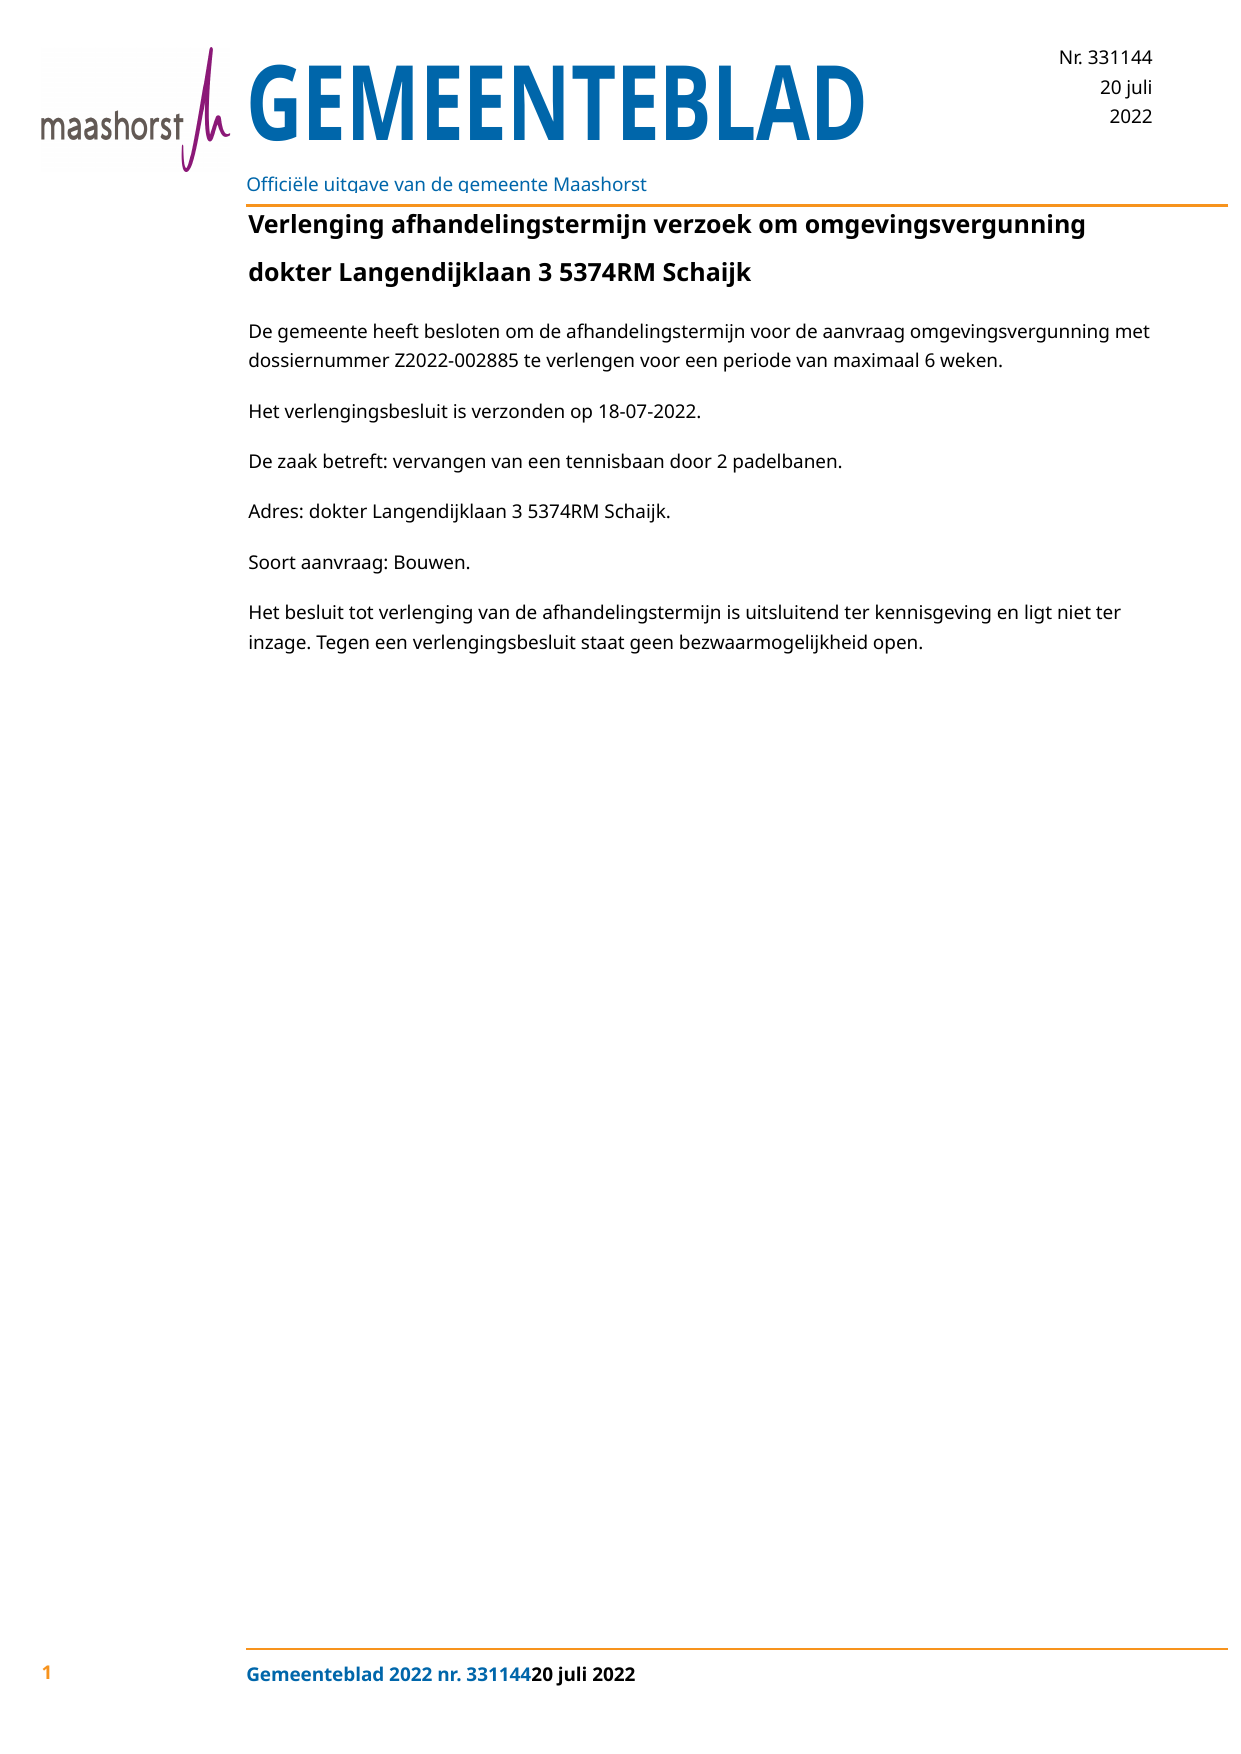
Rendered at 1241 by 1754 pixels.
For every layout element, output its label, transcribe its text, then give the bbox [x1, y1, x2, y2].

text Het besluit tot verlenging van de afhandelingstermijn is uitsluitend ter kennisgeving en ligt niet ter inzage. Tegen een verlengingsbesluit staat geen bezwaarmogelijkheid open. [248, 599, 1152, 655]
picture [41, 47, 231, 172]
text Verlenging afhandelingstermijn verzoek om omgevingsvergunning dokter Langendijklaan 3 5374RM Schaijk [248, 207, 1152, 288]
text De zaak betreft: vervangen van een tennisbaan door 2 padelbanen. [248, 448, 1152, 474]
text De gemeente heeft besloten om de afhandelingstermijn voor de aanvraag omgevingsvergunning met dossiernummer Z2022-002885 te verlengen voor een periode van maximaal 6 weken. [248, 318, 1152, 373]
text Soort aanvraag: Bouwen. [248, 549, 1152, 575]
text Adres: dokter Langendijklaan 3 5374RM Schaijk. [248, 499, 1152, 524]
text Het verlengingsbesluit is verzonden op 18-07-2022. [248, 398, 1152, 424]
